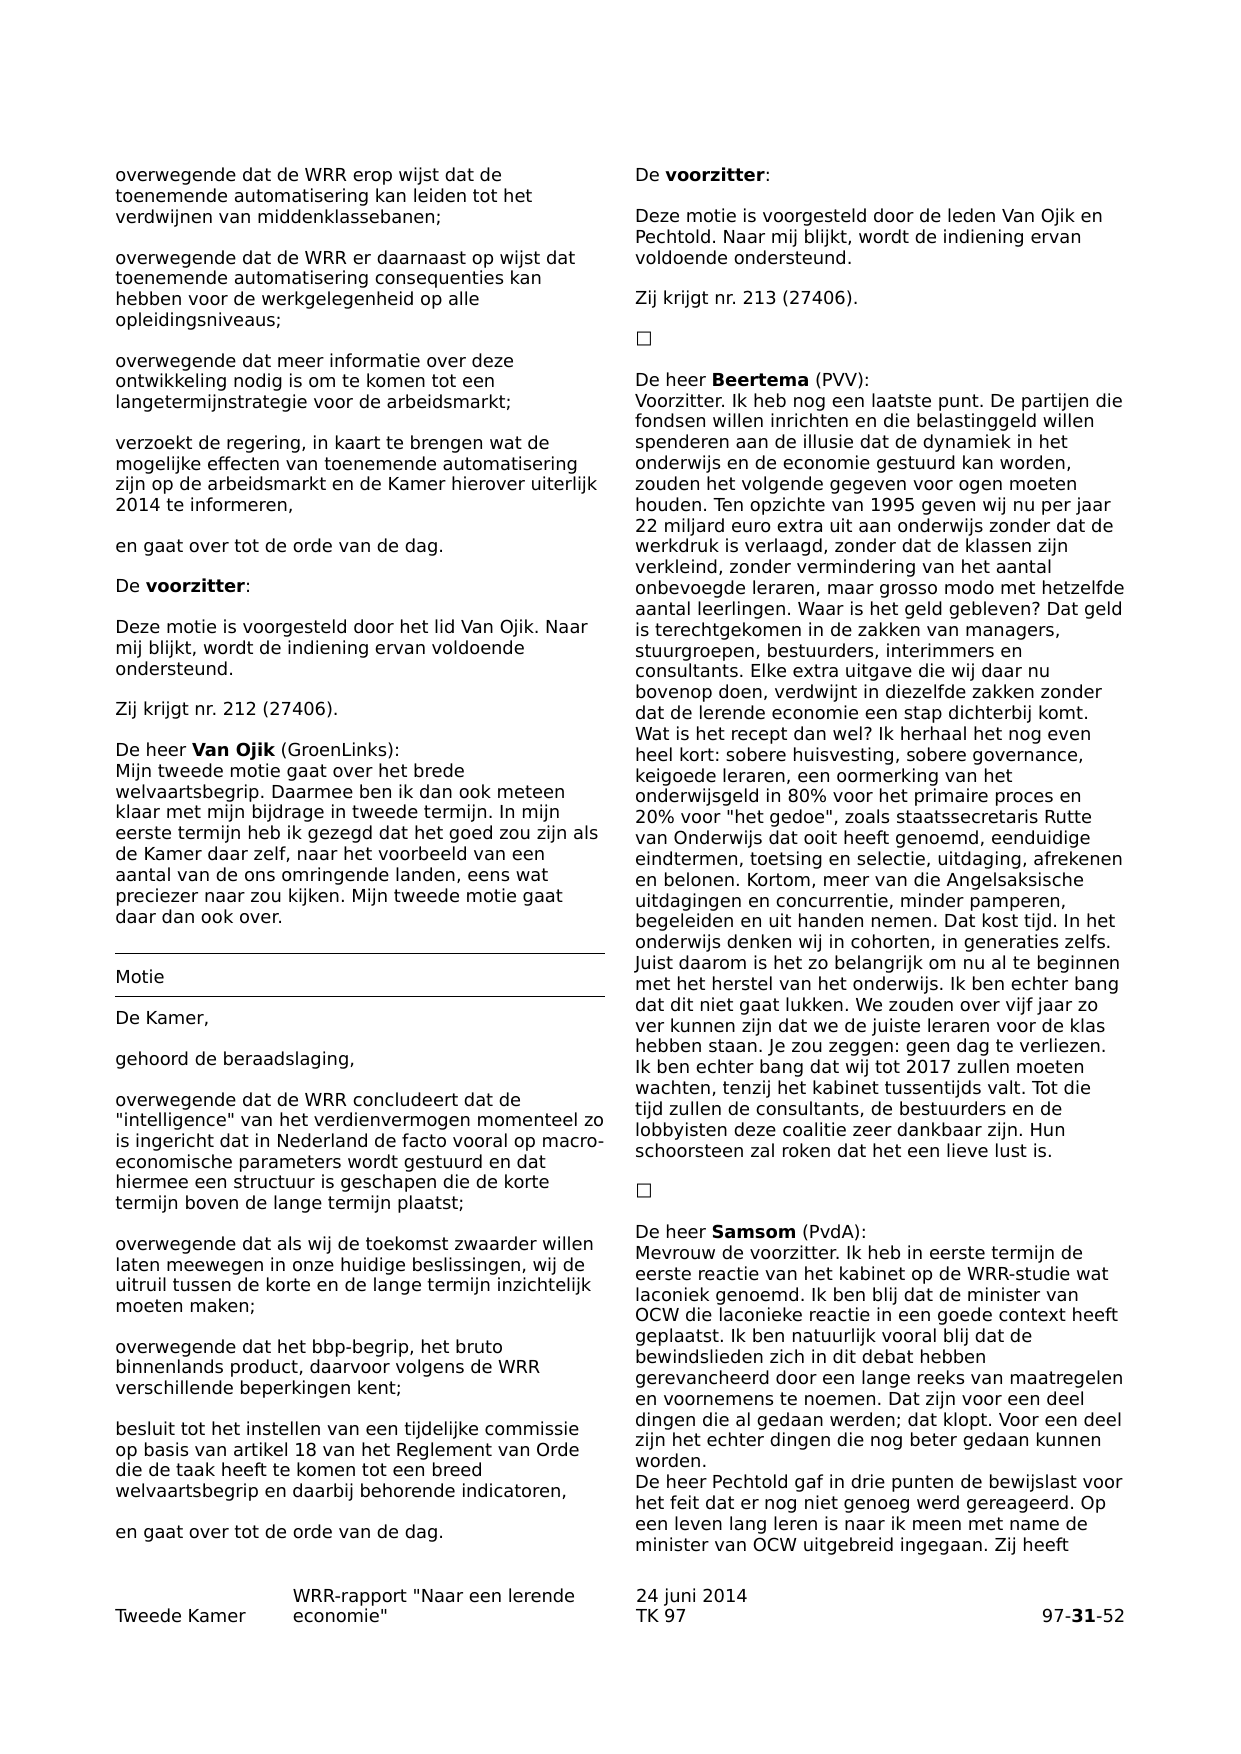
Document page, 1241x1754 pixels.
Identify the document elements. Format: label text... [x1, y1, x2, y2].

text overwegende dat de WRR concludeert dat de "intelligence" van het verdienvermogen momenteel zo is ingericht dat in Nederland de facto vooral op macro-economische parameters wordt gestuurd en dat hiermee een structuur is geschapen die de korte termijn boven de lange termijn plaatst; [115, 1089, 605, 1214]
text overwegende dat meer informatie over deze ontwikkeling nodig is om te komen tot een langetermijnstrategie voor de arbeidsmarkt; [115, 350, 605, 413]
text overwegende dat het bbp-begrip, het bruto binnenlands product, daarvoor volgens de WRR verschillende beperkingen kent; [115, 1337, 605, 1399]
text Deze motie is voorgesteld door het lid Van Ojik. Naar mij blijkt, wordt de indiening ervan voldoende ondersteund. [115, 617, 605, 679]
text en gaat over tot de orde van de dag. [115, 1522, 605, 1542]
text besluit tot het instellen van een tijdelijke commissie op basis van artikel 18 van het Reglement van Orde die de taak heeft te komen tot een breed welvaartsbegrip en daarbij behorende indicatoren, [115, 1419, 605, 1502]
text ⬜ [635, 329, 1125, 350]
text Deze motie is voorgesteld door de leden Van Ojik en Pechtold. Naar mij blijkt, wordt de indiening ervan voldoende ondersteund. [635, 206, 1125, 268]
text De heer Van Ojik (GroenLinks): [115, 740, 605, 761]
text overwegende dat als wij de toekomst zwaarder willen laten meewegen in onze huidige beslissingen, wij de uitruil tussen de korte en de lange termijn inzichtelijk moeten maken; [115, 1234, 605, 1317]
text verzoekt de regering, in kaart te brengen wat de mogelijke effecten van toenemende automatisering zijn op de arbeidsmarkt en de Kamer hierover uiterlijk 2014 te informeren, [115, 433, 605, 516]
text ⬜ [635, 1181, 1125, 1202]
text overwegende dat de WRR er daarnaast op wijst dat toenemende automatisering consequenties kan hebben voor de werkgelegenheid op alle opleidingsniveaus; [115, 247, 605, 330]
text Wat is het recept dan wel? Ik herhaal het nog even heel kort: sobere huisvesting, sobere governance, keigoede leraren, een oormerking van het onderwijsgeld in 80% voor het primaire proces en 20% voor "het gedoe", zoals staatssecretaris Rutte van Onderwijs dat ooit heeft genoemd, eenduidige eindtermen, toetsing en selectie, uitdaging, afrekenen en belonen. Kortom, meer van die Angelsaksische uitdagingen en concurrentie, minder pamperen, begeleiden en uit handen nemen. Dat kost tijd. In het onderwijs denken wij in cohorten, in generaties zelfs. Juist daarom is het zo belangrijk om nu al te beginnen met het herstel van het onderwijs. Ik ben echter bang dat dit niet gaat lukken. We zouden over vijf jaar zo ver kunnen zijn dat we de juiste leraren voor de klas hebben staan. Je zou zeggen: geen dag te verliezen. Ik ben echter bang dat wij tot 2017 zullen moeten wachten, tenzij het kabinet tussentijds valt. Tot die tijd zullen de consultants, de bestuurders en de lobbyisten deze coalitie zeer dankbaar zijn. Hun schoorsteen zal roken dat het een lieve lust is. [635, 724, 1125, 1161]
text De heer Pechtold gaf in drie punten de bewijslast voor het feit dat er nog niet genoeg werd gereageerd. Op een leven lang leren is naar ik meen met name de minister van OCW uitgebreid ingegaan. Zij heeft [635, 1472, 1125, 1555]
text overwegende dat de WRR erop wijst dat de toenemende automatisering kan leiden tot het verdwijnen van middenklassebanen; [115, 165, 605, 227]
text Zij krijgt nr. 212 (27406). [115, 699, 605, 720]
text De heer Samsom (PvdA): [635, 1222, 1125, 1243]
text De voorzitter: [635, 165, 1125, 186]
text Mevrouw de voorzitter. Ik heb in eerste termijn de eerste reactie van het kabinet op de WRR-studie wat laconiek genoemd. Ik ben blij dat de minister van OCW die laconieke reactie in een goede context heeft geplaatst. Ik ben natuurlijk vooral blij dat de bewindslieden zich in dit debat hebben gerevancheerd door een lange reeks van maatregelen en voornemens te noemen. Dat zijn voor een deel dingen die al gedaan werden; dat klopt. Voor een deel zijn het echter dingen die nog beter gedaan kunnen worden. [635, 1243, 1125, 1472]
text Voorzitter. Ik heb nog een laatste punt. De partijen die fondsen willen inrichten en die belastinggeld willen spenderen aan de illusie dat de dynamiek in het onderwijs en de economie gestuurd kan worden, zouden het volgende gegeven voor ogen moeten houden. Ten opzichte van 1995 geven wij nu per jaar 22 miljard euro extra uit aan onderwijs zonder dat de werkdruk is verlaagd, zonder dat de klassen zijn verkleind, zonder vermindering van het aantal onbevoegde leraren, maar grosso modo met hetzelfde aantal leerlingen. Waar is het geld gebleven? Dat geld is terechtgekomen in de zakken van managers, stuurgroepen, bestuurders, interimmers en consultants. Elke extra uitgave die wij daar nu bovenop doen, verdwijnt in diezelfde zakken zonder dat de lerende economie een stap dichterbij komt. [635, 390, 1125, 724]
text De heer Beertema (PVV): [635, 370, 1125, 390]
text en gaat over tot de orde van de dag. [115, 536, 605, 556]
text gehoord de beraadslaging, [115, 1049, 605, 1069]
text Mijn tweede motie gaat over het brede welvaartsbegrip. Daarmee ben ik dan ook meteen klaar met mijn bijdrage in tweede termijn. In mijn eerste termijn heb ik gezegd dat het goed zou zijn als de Kamer daar zelf, naar het voorbeeld van een aantal van de ons omringende landen, eens wat preciezer naar zou kijken. Mijn tweede motie gaat daar dan ook over. [115, 761, 605, 927]
text De voorzitter: [115, 576, 605, 597]
text Motie [115, 967, 605, 988]
text Zij krijgt nr. 213 (27406). [635, 288, 1125, 309]
text De Kamer, [115, 1008, 605, 1029]
